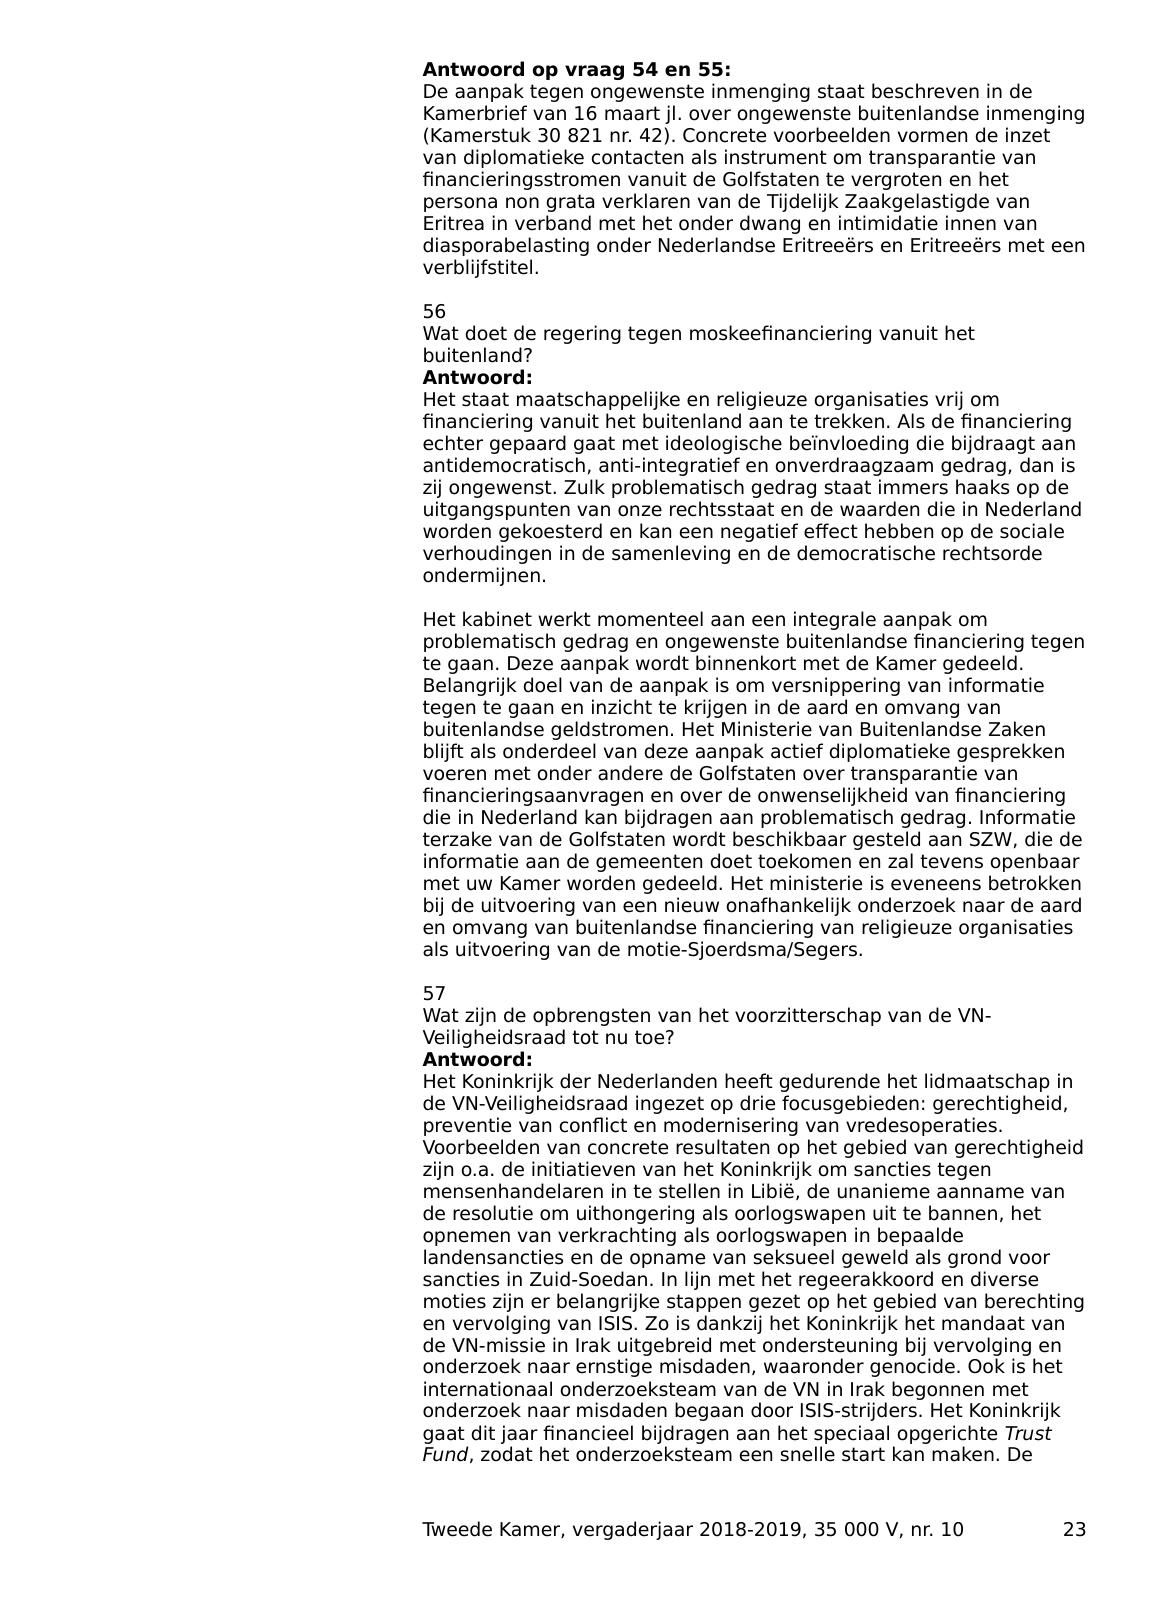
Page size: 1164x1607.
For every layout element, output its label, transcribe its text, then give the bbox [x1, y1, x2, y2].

text Wat zijn de opbrengsten van het voorzitterschap van de VN-Veiligheidsraad tot nu toe? [422, 1005, 1087, 1049]
text Het kabinet werkt momenteel aan een integrale aanpak om problematisch gedrag en ongewenste buitenlandse financiering tegen te gaan. Deze aanpak wordt binnenkort met de Kamer gedeeld. Belangrijk doel van de aanpak is om versnippering van informatie tegen te gaan en inzicht te krijgen in de aard en omvang van buitenlandse geldstromen. Het Ministerie van Buitenlandse Zaken blijft als onderdeel van deze aanpak actief diplomatieke gesprekken voeren met onder andere de Golfstaten over transparantie van financieringsaanvragen en over de onwenselijkheid van financiering die in Nederland kan bijdragen aan problematisch gedrag. Informatie terzake van de Golfstaten wordt beschikbaar gesteld aan SZW, die de informatie aan de gemeenten doet toekomen en zal tevens openbaar met uw Kamer worden gedeeld. Het ministerie is eveneens betrokken bij de uitvoering van een nieuw onafhankelijk onderzoek naar de aard en omvang van buitenlandse financiering van religieuze organisaties als uitvoering van de motie-Sjoerdsma/Segers. [422, 609, 1087, 961]
text 56 [422, 301, 1087, 323]
text De aanpak tegen ongewenste inmenging staat beschreven in de Kamerbrief van 16 maart jl. over ongewenste buitenlandse inmenging (Kamerstuk 30 821 nr. 42). Concrete voorbeelden vormen de inzet van diplomatieke contacten als instrument om transparantie van financieringsstromen vanuit de Golfstaten te vergroten en het persona non grata verklaren van de Tijdelijk Zaakgelastigde van Eritrea in verband met het onder dwang en intimidatie innen van diasporabelasting onder Nederlandse Eritreeërs en Eritreeërs met een verblijfstitel. [422, 81, 1087, 279]
text Antwoord: [422, 367, 1087, 389]
text 57 [422, 983, 1087, 1005]
text Het staat maatschappelijke en religieuze organisaties vrij om financiering vanuit het buitenland aan te trekken. Als de financiering echter gepaard gaat met ideologische beïnvloeding die bijdraagt aan antidemocratisch, anti-integratief en onverdraagzaam gedrag, dan is zij ongewenst. Zulk problematisch gedrag staat immers haaks op de uitgangspunten van onze rechtsstaat en de waarden die in Nederland worden gekoesterd en kan een negatief effect hebben op de sociale verhoudingen in de samenleving en de democratische rechtsorde ondermijnen. [422, 389, 1087, 587]
text Het Koninkrijk der Nederlanden heeft gedurende het lidmaatschap in de VN-Veiligheidsraad ingezet op drie focusgebieden: gerechtigheid, preventie van conflict en modernisering van vredesoperaties. Voorbeelden van concrete resultaten op het gebied van gerechtigheid zijn o.a. de initiatieven van het Koninkrijk om sancties tegen mensenhandelaren in te stellen in Libië, de unanieme aanname van de resolutie om uithongering als oorlogswapen uit te bannen, het opnemen van verkrachting als oorlogswapen in bepaalde landensancties en de opname van seksueel geweld als grond voor sancties in Zuid-Soedan. In lijn met het regeerakkoord en diverse moties zijn er belangrijke stappen gezet op het gebied van berechting en vervolging van ISIS. Zo is dankzij het Koninkrijk het mandaat van de VN-missie in Irak uitgebreid met ondersteuning bij vervolging en onderzoek naar ernstige misdaden, waaronder genocide. Ook is het internationaal onderzoeksteam van de VN in Irak begonnen met onderzoek naar misdaden begaan door ISIS-strijders. Het Koninkrijk gaat dit jaar financieel bijdragen aan het speciaal opgerichte Trust Fund, zodat het onderzoeksteam een snelle start kan maken. De [422, 1071, 1087, 1466]
text Wat doet de regering tegen moskeefinanciering vanuit het buitenland? [422, 323, 1087, 367]
text Antwoord op vraag 54 en 55: [422, 59, 1087, 81]
text Antwoord: [422, 1049, 1087, 1071]
